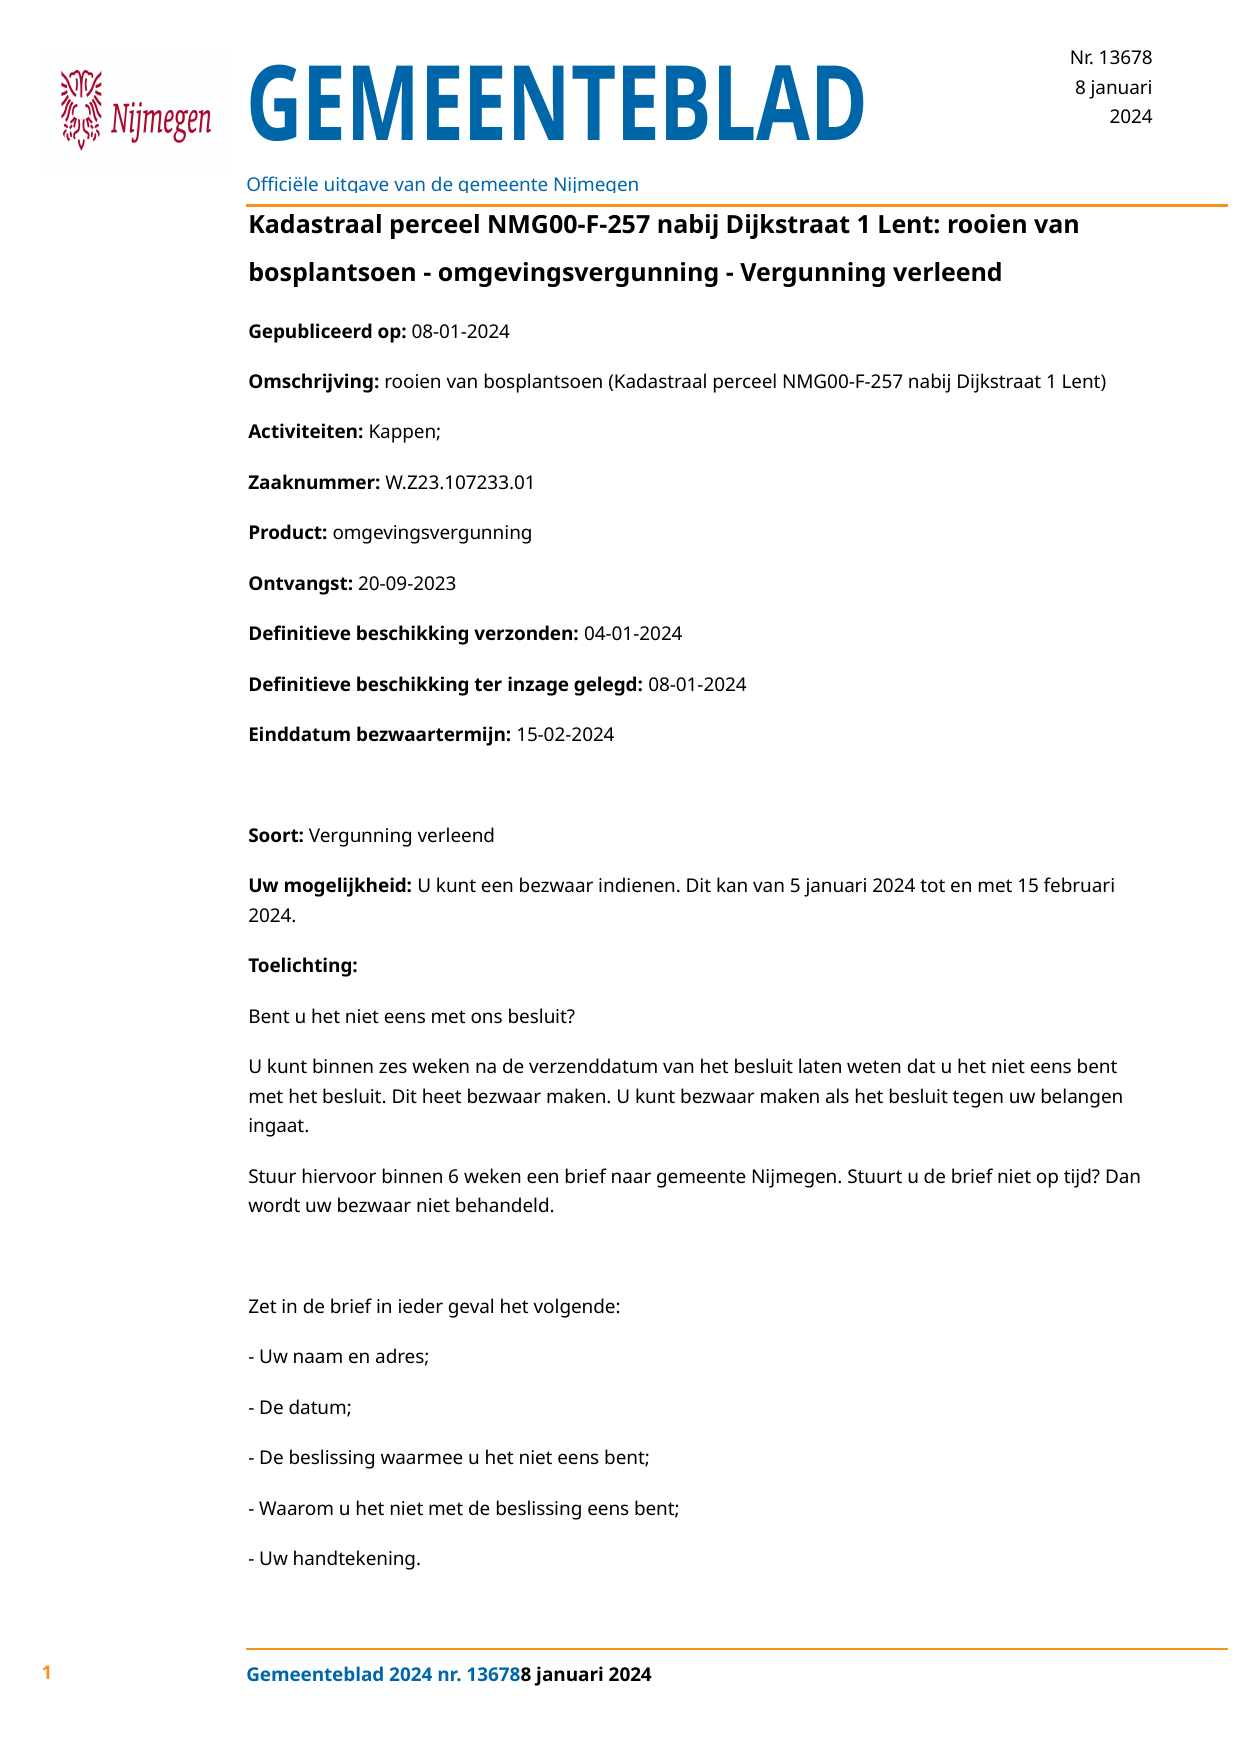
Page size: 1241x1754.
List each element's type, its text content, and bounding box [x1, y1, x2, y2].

text Zet in de brief in ieder geval het volgende: [248, 1293, 1152, 1319]
text Gepubliceerd op: 08-01-2024 [248, 318, 1152, 344]
text Toelichting: [248, 952, 1152, 978]
text - Uw naam en adres; [248, 1344, 1152, 1369]
text - Waarom u het niet met de beslissing eens bent; [248, 1495, 1152, 1521]
text Zaaknummer: W.Z23.107233.01 [248, 469, 1152, 495]
text Activiteiten: Kappen; [248, 419, 1152, 444]
text Einddatum bezwaartermijn: 15-02-2024 [248, 721, 1152, 747]
text Bent u het niet eens met ons besluit? [248, 1003, 1152, 1029]
text Soort: Vergunning verleend [248, 822, 1152, 848]
text Ontvangst: 20-09-2023 [248, 570, 1152, 596]
text - De beslissing waarmee u het niet eens bent; [248, 1444, 1152, 1470]
text Uw mogelijkheid: U kunt een bezwaar indienen. Dit kan van 5 januari 2024 tot en met 15 februari 2024. [248, 872, 1152, 928]
text Definitieve beschikking ter inzage gelegd: 08-01-2024 [248, 671, 1152, 697]
text - Uw handtekening. [248, 1545, 1152, 1571]
text Kadastraal perceel NMG00-F-257 nabij Dijkstraat 1 Lent: rooien van bosplantsoen - omgevingsvergunning - Vergunning verleend [248, 207, 1152, 288]
text - De datum; [248, 1394, 1152, 1420]
text U kunt binnen zes weken na de verzenddatum van het besluit laten weten dat u het niet eens bent met het besluit. Dit heet bezwaar maken. U kunt bezwaar maken als het besluit tegen uw belangen ingaat. [248, 1053, 1152, 1138]
text Definitieve beschikking verzonden: 04-01-2024 [248, 620, 1152, 646]
picture [41, 47, 231, 172]
text Omschrijving: rooien van bosplantsoen (Kadastraal perceel NMG00-F-257 nabij Dijkstraat 1 Lent) [248, 368, 1152, 394]
text Stuur hiervoor binnen 6 weken een brief naar gemeente Nijmegen. Stuurt u de brief niet op tijd? Dan wordt uw bezwaar niet behandeld. [248, 1163, 1152, 1218]
text Product: omgevingsvergunning [248, 519, 1152, 545]
